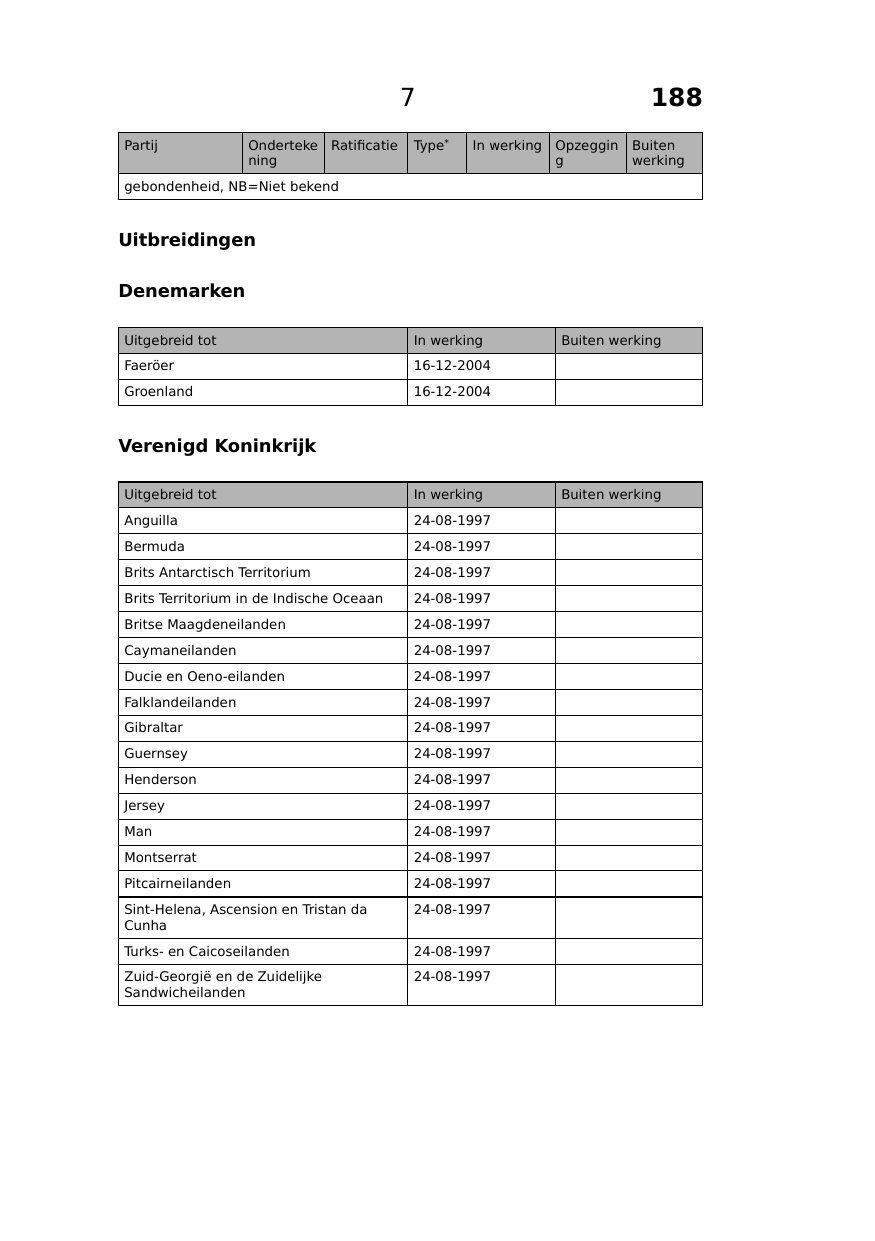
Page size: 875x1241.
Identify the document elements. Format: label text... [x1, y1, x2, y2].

table_cell [556, 612, 702, 637]
table_header Uitgebreid tot [119, 483, 407, 507]
table_cell [556, 939, 702, 964]
table_cell 24-08-1997 [408, 690, 555, 715]
table_cell 24-08-1997 [408, 965, 555, 1005]
table_cell 24-08-1997 [408, 664, 555, 689]
table_cell 24-08-1997 [408, 742, 555, 767]
table_cell Gibraltar [119, 716, 407, 741]
table_header Ondertekening [243, 133, 324, 173]
table_cell 24-08-1997 [408, 871, 555, 896]
table_header Buiten werking [627, 133, 702, 173]
table_header In werking [408, 328, 555, 353]
subtitle Uitbreidingen [118, 230, 703, 251]
table_cell [556, 534, 702, 559]
table_cell Ducie en Oeno-eilanden [119, 664, 407, 689]
table_cell 24-08-1997 [408, 716, 555, 741]
table_cell 16-12-2004 [408, 380, 555, 404]
table_cell Montserrat [119, 846, 407, 870]
table_cell Brits Antarctisch Territorium [119, 560, 407, 585]
table_cell 24-08-1997 [408, 898, 555, 938]
table_cell Groenland [119, 380, 407, 404]
table_cell [556, 638, 702, 663]
table_cell [556, 508, 702, 533]
table_cell [556, 871, 702, 896]
table_cell [556, 898, 702, 938]
table_cell 24-08-1997 [408, 846, 555, 870]
table_cell [556, 354, 702, 379]
table_cell 24-08-1997 [408, 794, 555, 818]
table_cell Faeröer [119, 354, 407, 379]
table_cell Bermuda [119, 534, 407, 559]
table_header Partij [119, 133, 242, 173]
table_cell [556, 794, 702, 818]
table_header Buiten werking [556, 328, 702, 353]
table_cell Brits Territorium in de Indische Oceaan [119, 586, 407, 611]
table_cell 24-08-1997 [408, 534, 555, 559]
table_cell [556, 664, 702, 689]
table_cell Guernsey [119, 742, 407, 767]
table_cell [556, 560, 702, 585]
table_cell 24-08-1997 [408, 939, 555, 964]
table_cell Pitcairneilanden [119, 871, 407, 896]
table_cell Turks- en Caicoseilanden [119, 939, 407, 964]
subtitle Verenigd Koninkrijk [118, 436, 703, 456]
table_cell [556, 690, 702, 715]
table_cell [556, 586, 702, 611]
table_cell Zuid-Georgië en de Zuidelijke Sandwicheilanden [119, 965, 407, 1005]
table_header Uitgebreid tot [119, 328, 407, 353]
table_cell Man [119, 820, 407, 844]
table_cell [556, 768, 702, 793]
table_cell [556, 716, 702, 741]
table_header Buiten werking [556, 483, 702, 507]
table_header Type* [408, 133, 466, 173]
table_cell 16-12-2004 [408, 354, 555, 379]
table_cell Sint-Helena, Ascension en Tristan da Cunha [119, 898, 407, 938]
table_cell 24-08-1997 [408, 768, 555, 793]
table_cell Caymaneilanden [119, 638, 407, 663]
table_header In werking [467, 133, 549, 173]
table_cell [556, 380, 702, 404]
table_cell Jersey [119, 794, 407, 818]
table_cell Anguilla [119, 508, 407, 533]
table_cell Henderson [119, 768, 407, 793]
table_cell 24-08-1997 [408, 612, 555, 637]
table_cell Falklandeilanden [119, 690, 407, 715]
table_cell [556, 846, 702, 870]
subtitle Denemarken [118, 281, 703, 302]
table_cell [556, 820, 702, 844]
table_cell 24-08-1997 [408, 638, 555, 663]
table_header Ratificatie [325, 133, 407, 173]
table_cell 24-08-1997 [408, 820, 555, 844]
table_cell Britse Maagdeneilanden [119, 612, 407, 637]
table_cell 24-08-1997 [408, 508, 555, 533]
table_cell [556, 965, 702, 1005]
table_cell 24-08-1997 [408, 560, 555, 585]
table_header In werking [408, 483, 555, 507]
table_cell gebondenheid, NB=Niet bekend [119, 174, 702, 199]
table_cell [556, 742, 702, 767]
table_header Opzegging [550, 133, 626, 173]
table_cell 24-08-1997 [408, 586, 555, 611]
